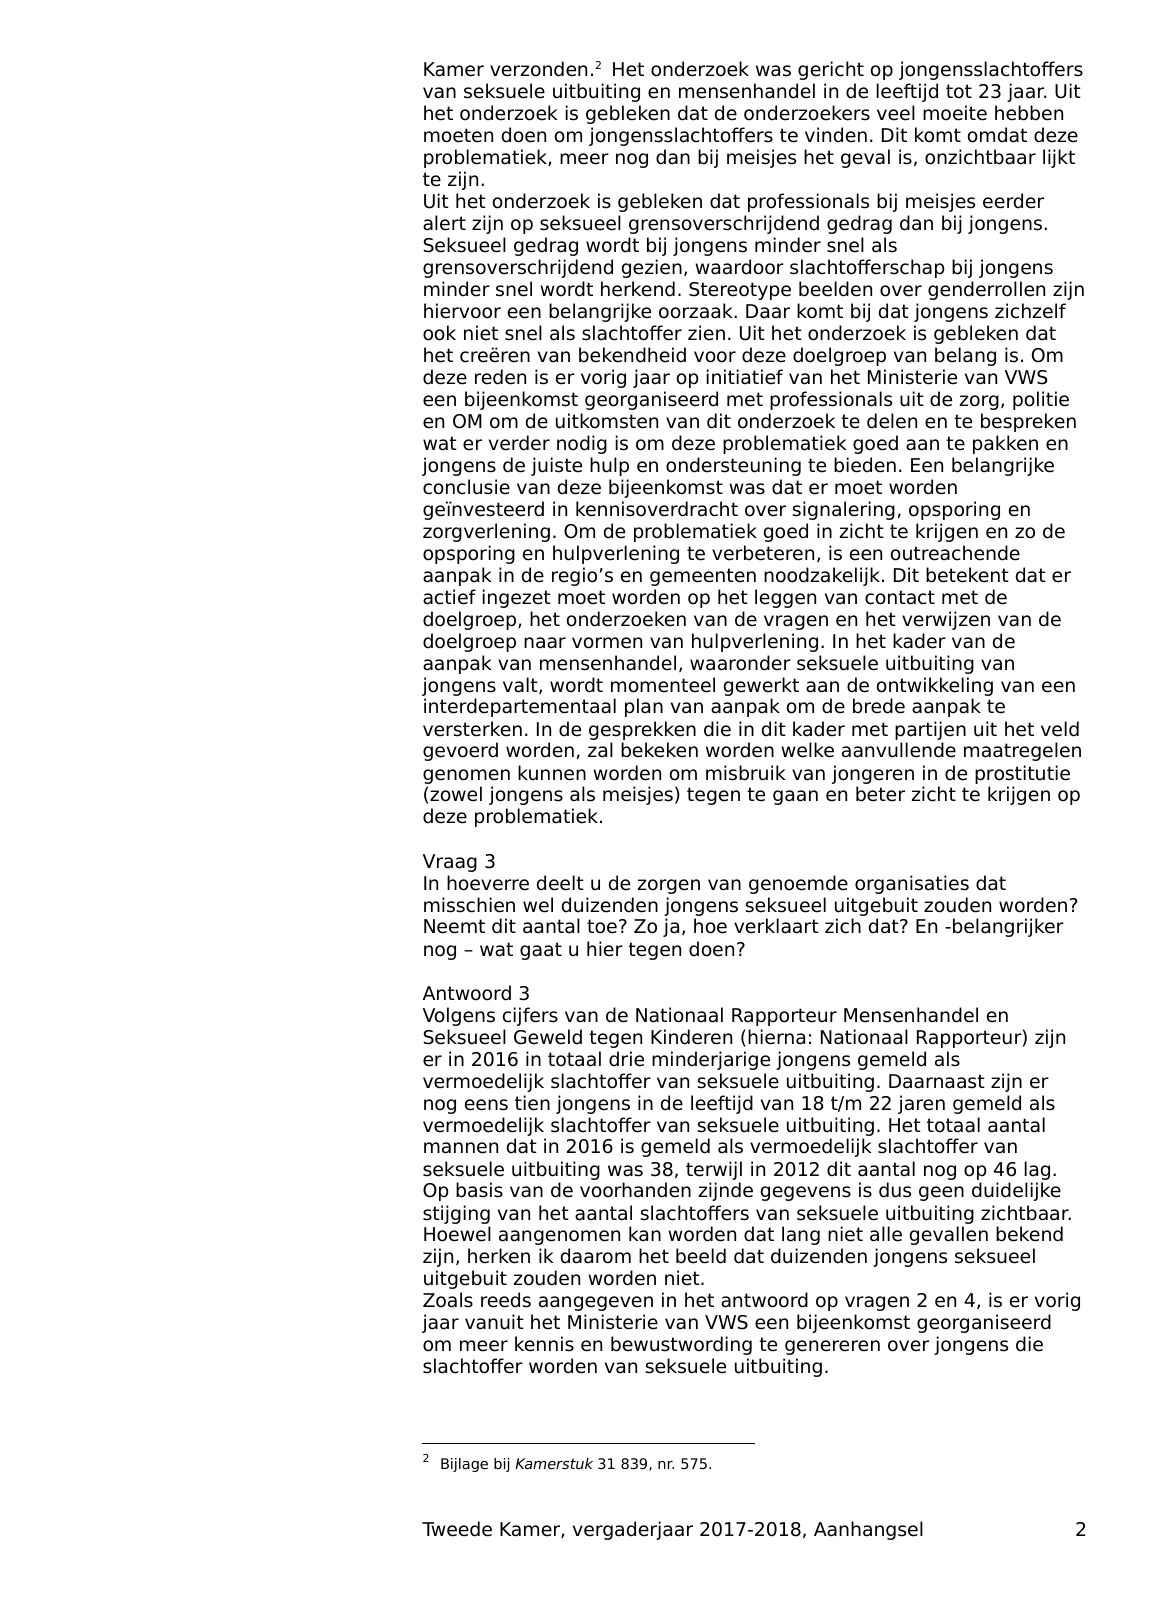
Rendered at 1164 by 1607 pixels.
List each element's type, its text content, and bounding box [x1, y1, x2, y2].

text Uit het onderzoek is gebleken dat professionals bij meisjes eerder alert zijn op seksueel grensoverschrijdend gedrag dan bij jongens. Seksueel gedrag wordt bij jongens minder snel als grensoverschrijdend gezien, waardoor slachtofferschap bij jongens minder snel wordt herkend. Stereotype beelden over genderrollen zijn hiervoor een belangrijke oorzaak. Daar komt bij dat jongens zichzelf ook niet snel als slachtoffer zien. Uit het onderzoek is gebleken dat het creëren van bekendheid voor deze doelgroep van belang is. Om deze reden is er vorig jaar op initiatief van het Ministerie van VWS een bijeenkomst georganiseerd met professionals uit de zorg, politie en OM om de uitkomsten van dit onderzoek te delen en te bespreken wat er verder nodig is om deze problematiek goed aan te pakken en jongens de juiste hulp en ondersteuning te bieden. Een belangrijke conclusie van deze bijeenkomst was dat er moet worden geïnvesteerd in kennisoverdracht over signalering, opsporing en zorgverlening. Om de problematiek goed in zicht te krijgen en zo de opsporing en hulpverlening te verbeteren, is een outreachende aanpak in de regio’s en gemeenten noodzakelijk. Dit betekent dat er actief ingezet moet worden op het leggen van contact met de doelgroep, het onderzoeken van de vragen en het verwijzen van de doelgroep naar vormen van hulpverlening. In het kader van de aanpak van mensenhandel, waaronder seksuele uitbuiting van jongens valt, wordt momenteel gewerkt aan de ontwikkeling van een interdepartementaal plan van aanpak om de brede aanpak te versterken. In de gesprekken die in dit kader met partijen uit het veld gevoerd worden, zal bekeken worden welke aanvullende maatregelen genomen kunnen worden om misbruik van jongeren in de prostitutie (zowel jongens als meisjes) tegen te gaan en beter zicht te krijgen op deze problematiek. [422, 191, 1087, 828]
text Antwoord 3 [422, 983, 1087, 1004]
text Bijlage bij Kamerstuk 31 839, nr. 575. [422, 1452, 1087, 1474]
text Kamer verzonden. Het onderzoek was gericht op jongensslachtoffers van seksuele uitbuiting en mensenhandel in de leeftijd tot 23 jaar. Uit het onderzoek is gebleken dat de onderzoekers veel moeite hebben moeten doen om jongensslachtoffers te vinden. Dit komt omdat deze problematiek, meer nog dan bij meisjes het geval is, onzichtbaar lijkt te zijn. [422, 59, 1087, 191]
text Zoals reeds aangegeven in het antwoord op vragen 2 en 4, is er vorig jaar vanuit het Ministerie van VWS een bijeenkomst georganiseerd om meer kennis en bewustwording te genereren over jongens die slachtoffer worden van seksuele uitbuiting. [422, 1290, 1087, 1378]
text Volgens cijfers van de Nationaal Rapporteur Mensenhandel en Seksueel Geweld tegen Kinderen (hierna: Nationaal Rapporteur) zijn er in 2016 in totaal drie minderjarige jongens gemeld als vermoedelijk slachtoffer van seksuele uitbuiting. Daarnaast zijn er nog eens tien jongens in de leeftijd van 18 t/m 22 jaren gemeld als vermoedelijk slachtoffer van seksuele uitbuiting. Het totaal aantal mannen dat in 2016 is gemeld als vermoedelijk slachtoffer van seksuele uitbuiting was 38, terwijl in 2012 dit aantal nog op 46 lag. Op basis van de voorhanden zijnde gegevens is dus geen duidelijke stijging van het aantal slachtoffers van seksuele uitbuiting zichtbaar. Hoewel aangenomen kan worden dat lang niet alle gevallen bekend zijn, herken ik daarom het beeld dat duizenden jongens seksueel uitgebuit zouden worden niet. [422, 1004, 1087, 1290]
text Vraag 3 [422, 851, 1087, 872]
text In hoeverre deelt u de zorgen van genoemde organisaties dat misschien wel duizenden jongens seksueel uitgebuit zouden worden? Neemt dit aantal toe? Zo ja, hoe verklaart zich dat? En -belangrijker nog – wat gaat u hier tegen doen? [422, 872, 1087, 960]
